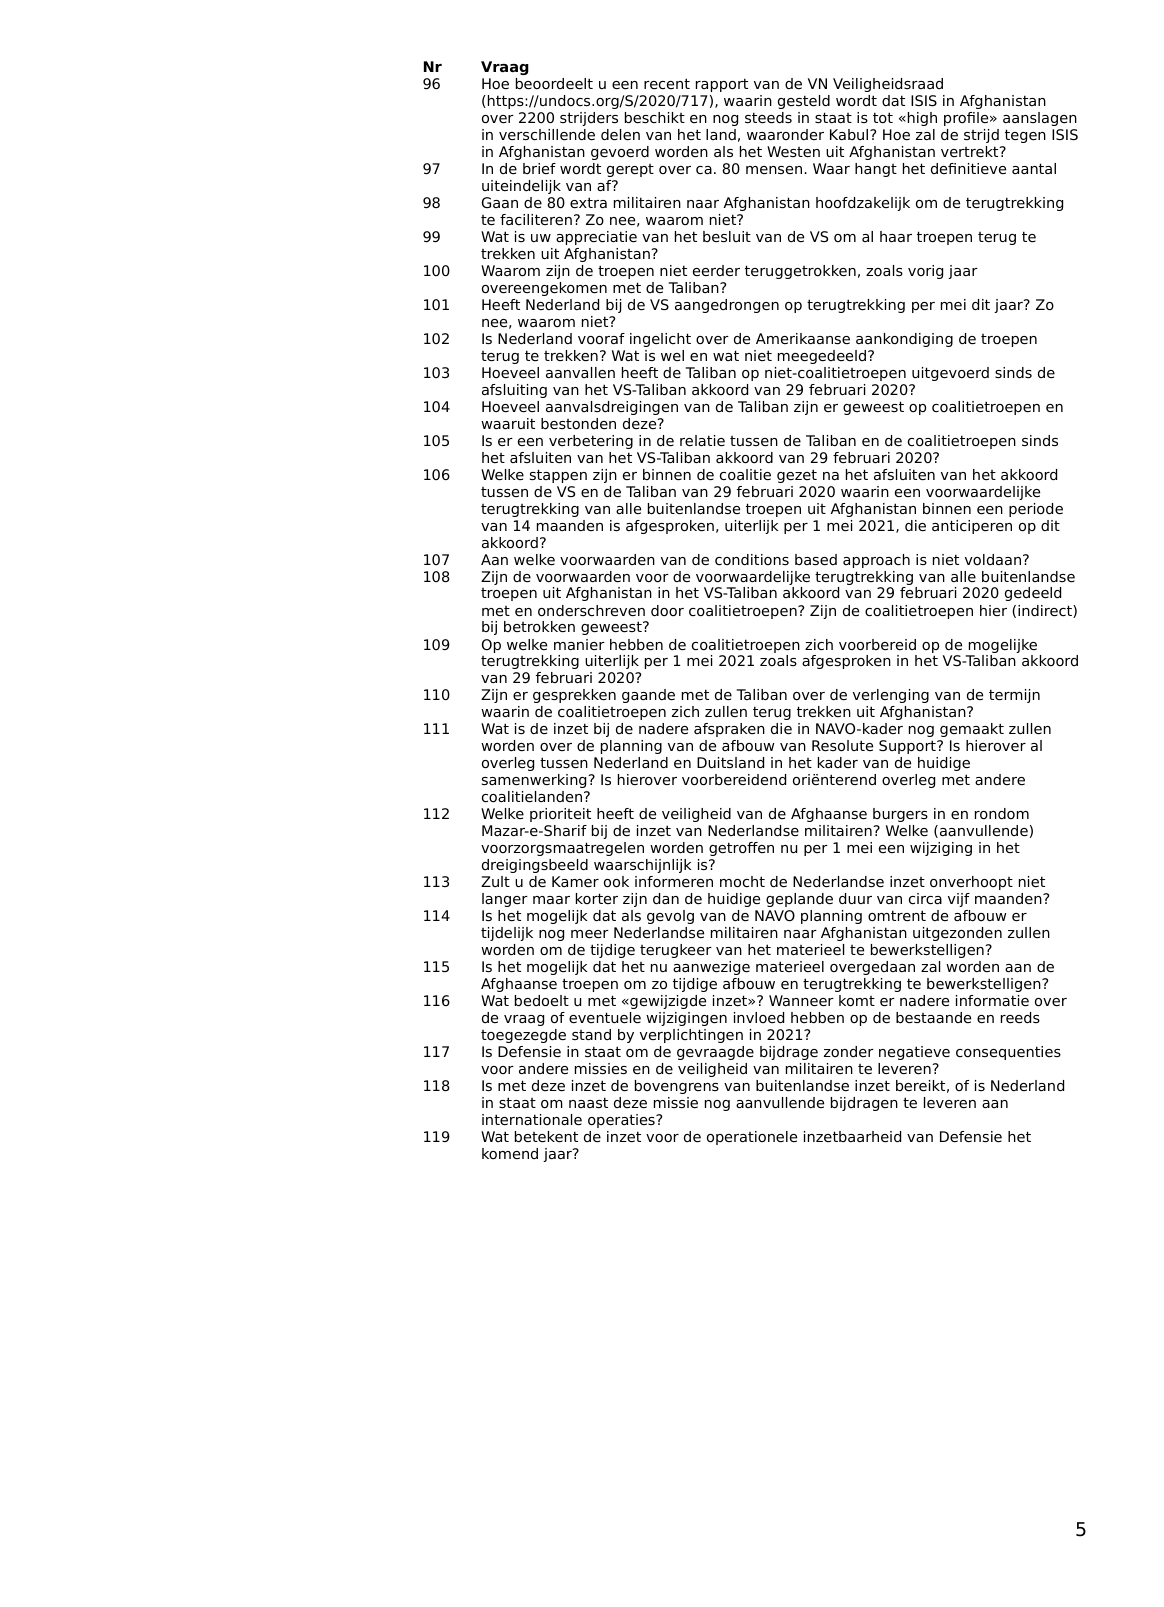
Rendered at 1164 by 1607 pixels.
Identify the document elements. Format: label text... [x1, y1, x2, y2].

table_cell 114 [422, 908, 475, 959]
table_cell 107 [422, 551, 475, 568]
table_cell Welke stappen zijn er binnen de coalitie gezet na het afsluiten van het akkoord tussen de VS en de Taliban van 29 februari 2020 waarin een voorwaardelijke terugtrekking van alle buitenlandse troepen uit Afghanistan binnen een periode van 14 maanden is afgesproken, uiterlijk per 1 mei 2021, die anticiperen op dit akkoord? [475, 467, 1087, 551]
table_cell 113 [422, 874, 475, 908]
table_cell Zult u de Kamer ook informeren mocht de Nederlandse inzet onverhoopt niet langer maar korter zijn dan de huidige geplande duur van circa vijf maanden? [475, 874, 1087, 908]
table_cell 106 [422, 467, 475, 551]
table_cell 101 [422, 297, 475, 331]
table_cell 112 [422, 806, 475, 874]
table_cell 105 [422, 433, 475, 467]
table_cell 116 [422, 993, 475, 1044]
table_cell 104 [422, 399, 475, 433]
table_cell 103 [422, 365, 475, 399]
table_cell 108 [422, 569, 475, 636]
table_cell Waarom zijn de troepen niet eerder teruggetrokken, zoals vorig jaar overeengekomen met de Taliban? [475, 263, 1087, 297]
table_cell Hoeveel aanvallen heeft de Taliban op niet-coalitietroepen uitgevoerd sinds de afsluiting van het VS-Taliban akkoord van 29 februari 2020? [475, 365, 1087, 399]
table_cell In de brief wordt gerept over ca. 80 mensen. Waar hangt het definitieve aantal uiteindelijk van af? [475, 161, 1087, 195]
table_cell 118 [422, 1078, 475, 1129]
table_cell Zijn er gesprekken gaande met de Taliban over de verlenging van de termijn waarin de coalitietroepen zich zullen terug trekken uit Afghanistan? [475, 687, 1087, 721]
table_cell Heeft Nederland bij de VS aangedrongen op terugtrekking per mei dit jaar? Zo nee, waarom niet? [475, 297, 1087, 331]
table_cell 110 [422, 687, 475, 721]
table_cell Is het mogelijk dat als gevolg van de NAVO planning omtrent de afbouw er tijdelijk nog meer Nederlandse militairen naar Afghanistan uitgezonden zullen worden om de tijdige terugkeer van het materieel te bewerkstelligen? [475, 908, 1087, 959]
table_cell Wat bedoelt u met «gewijzigde inzet»? Wanneer komt er nadere informatie over de vraag of eventuele wijzigingen invloed hebben op de bestaande en reeds toegezegde stand by verplichtingen in 2021? [475, 993, 1087, 1044]
table_cell Gaan de 80 extra militairen naar Afghanistan hoofdzakelijk om de terugtrekking te faciliteren? Zo nee, waarom niet? [475, 195, 1087, 229]
table_cell Is Defensie in staat om de gevraagde bijdrage zonder negatieve consequenties voor andere missies en de veiligheid van militairen te leveren? [475, 1044, 1087, 1078]
table_cell 111 [422, 721, 475, 806]
table_cell Is Nederland vooraf ingelicht over de Amerikaanse aankondiging de troepen terug te trekken? Wat is wel en wat niet meegedeeld? [475, 331, 1087, 365]
table_cell Hoe beoordeelt u een recent rapport van de VN Veiligheidsraad (https://undocs.org/S/2020/717), waarin gesteld wordt dat ISIS in Afghanistan over 2200 strijders beschikt en nog steeds in staat is tot «high profile» aanslagen in verschillende delen van het land, waaronder Kabul? Hoe zal de strijd tegen ISIS in Afghanistan gevoerd worden als het Westen uit Afghanistan vertrekt? [475, 76, 1087, 161]
table_cell Is er een verbetering in de relatie tussen de Taliban en de coalitietroepen sinds het afsluiten van het VS-Taliban akkoord van 29 februari 2020? [475, 433, 1087, 467]
table_cell 99 [422, 229, 475, 263]
table_cell 98 [422, 195, 475, 229]
table_cell 119 [422, 1129, 475, 1163]
table_cell 100 [422, 263, 475, 297]
table_cell 102 [422, 331, 475, 365]
table_cell Aan welke voorwaarden van de conditions based approach is niet voldaan? [475, 551, 1087, 568]
table_cell 115 [422, 959, 475, 993]
table_cell Is met deze inzet de bovengrens van buitenlandse inzet bereikt, of is Nederland in staat om naast deze missie nog aanvullende bijdragen te leveren aan internationale operaties? [475, 1078, 1087, 1129]
table_header Nr [422, 59, 475, 76]
table_cell 96 [422, 76, 475, 161]
table_header Vraag [475, 59, 1087, 76]
table_cell Wat is uw appreciatie van het besluit van de VS om al haar troepen terug te trekken uit Afghanistan? [475, 229, 1087, 263]
table_cell Zijn de voorwaarden voor de voorwaardelijke terugtrekking van alle buitenlandse troepen uit Afghanistan in het VS-Taliban akkoord van 29 februari 2020 gedeeld met en onderschreven door coalitietroepen? Zijn de coalitietroepen hier (indirect) bij betrokken geweest? [475, 569, 1087, 636]
table_cell Welke prioriteit heeft de veiligheid van de Afghaanse burgers in en rondom Mazar-e-Sharif bij de inzet van Nederlandse militairen? Welke (aanvullende) voorzorgsmaatregelen worden getroffen nu per 1 mei een wijziging in het dreigingsbeeld waarschijnlijk is? [475, 806, 1087, 874]
table_cell Is het mogelijk dat het nu aanwezige materieel overgedaan zal worden aan de Afghaanse troepen om zo tijdige afbouw en terugtrekking te bewerkstelligen? [475, 959, 1087, 993]
table_cell 109 [422, 636, 475, 687]
table_cell Hoeveel aanvalsdreigingen van de Taliban zijn er geweest op coalitietroepen en waaruit bestonden deze? [475, 399, 1087, 433]
table_cell 97 [422, 161, 475, 195]
table_cell Op welke manier hebben de coalitietroepen zich voorbereid op de mogelijke terugtrekking uiterlijk per 1 mei 2021 zoals afgesproken in het VS-Taliban akkoord van 29 februari 2020? [475, 636, 1087, 687]
table_cell Wat is de inzet bij de nadere afspraken die in NAVO-kader nog gemaakt zullen worden over de planning van de afbouw van Resolute Support? Is hierover al overleg tussen Nederland en Duitsland in het kader van de huidige samenwerking? Is hierover voorbereidend oriënterend overleg met andere coalitielanden? [475, 721, 1087, 806]
table_cell 117 [422, 1044, 475, 1078]
table_cell Wat betekent de inzet voor de operationele inzetbaarheid van Defensie het komend jaar? [475, 1129, 1087, 1163]
